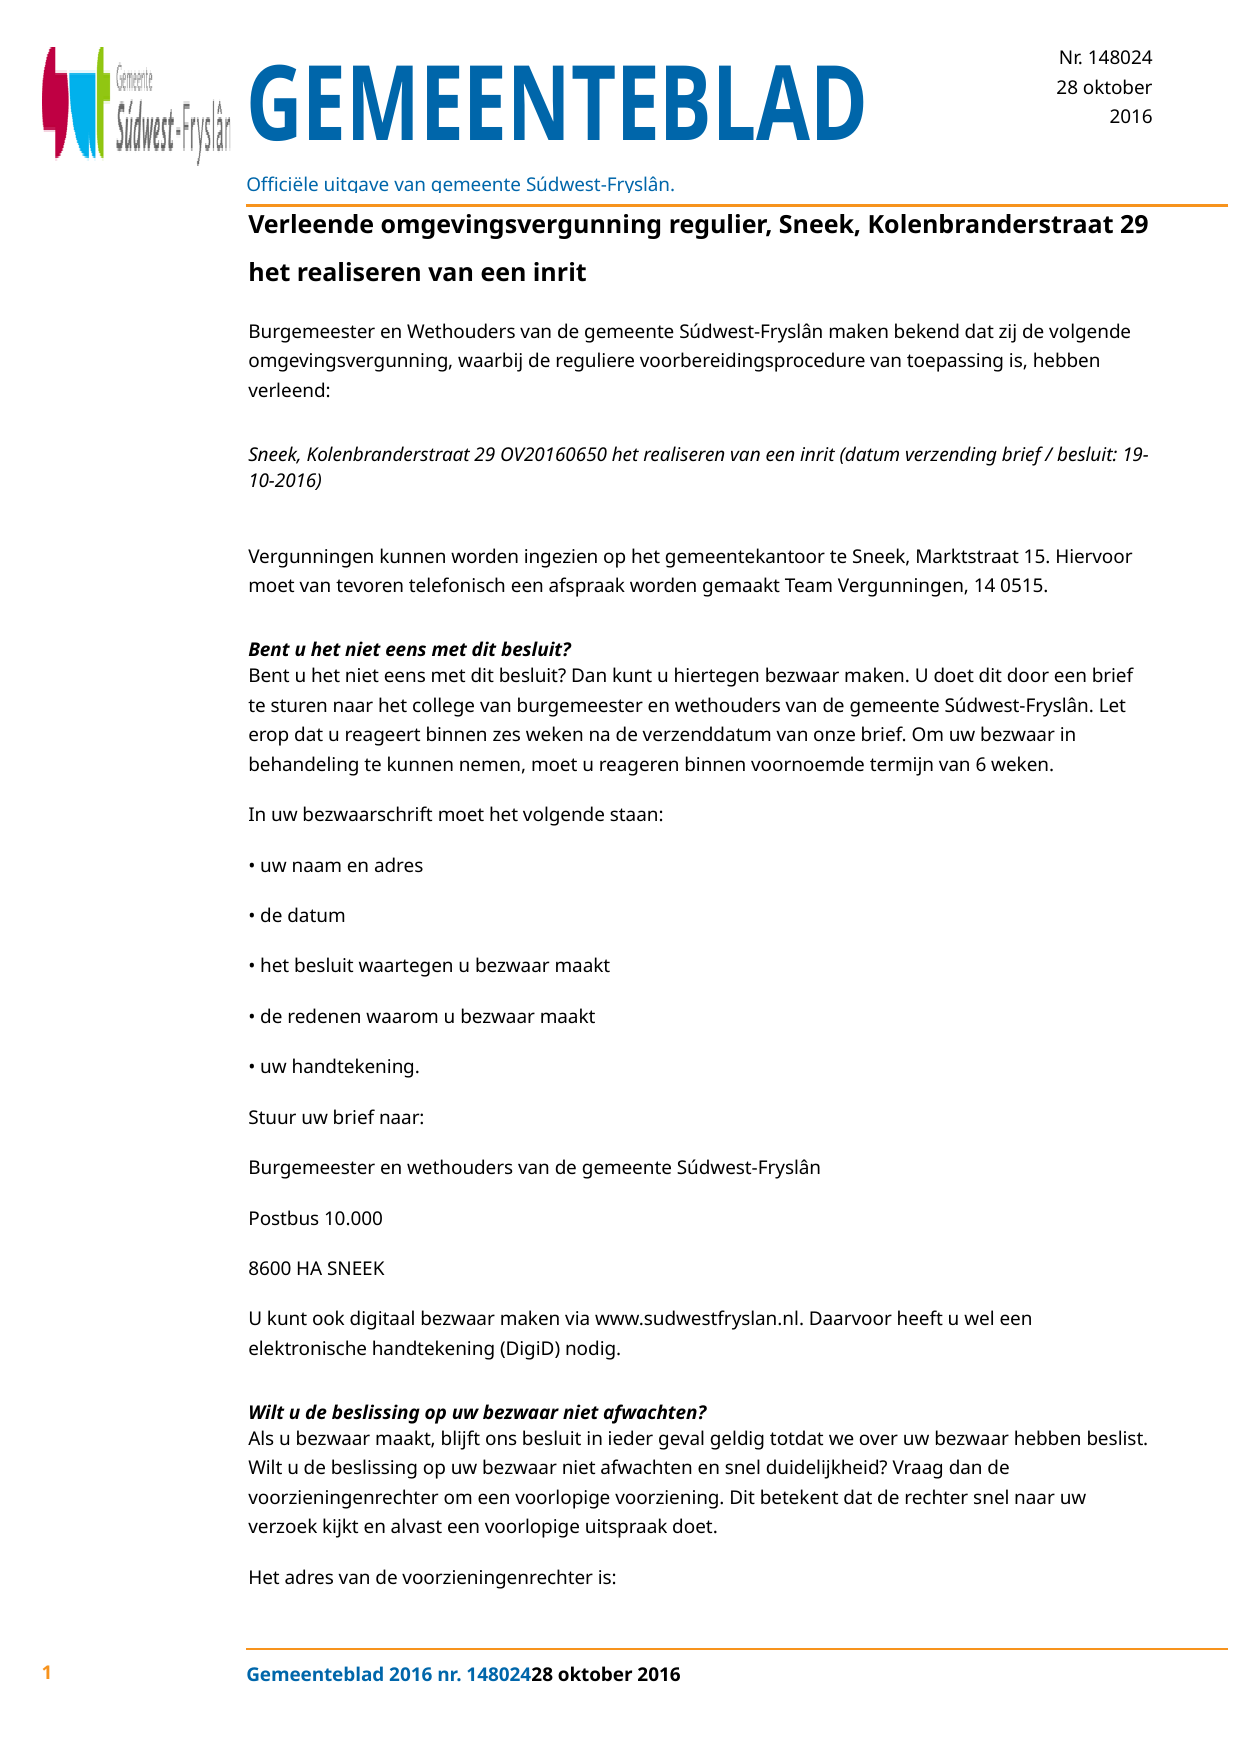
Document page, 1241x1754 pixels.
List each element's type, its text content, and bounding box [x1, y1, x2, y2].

text Het adres van de voorzieningenrechter is: [248, 1564, 1152, 1590]
text Verleende omgevingsvergunning regulier, Sneek, Kolenbranderstraat 29 het realiseren van een inrit [248, 207, 1152, 288]
picture [41, 47, 231, 172]
text Bent u het niet eens met dit besluit? [248, 636, 1152, 662]
text • de datum [248, 902, 1152, 928]
text U kunt ook digitaal bezwaar maken via www.sudwestfryslan.nl. Daarvoor heeft u wel een elektronische handtekening (DigiD) nodig. [248, 1306, 1152, 1361]
text 8600 HA SNEEK [248, 1255, 1152, 1281]
text Sneek, Kolenbranderstraat 29 OV20160650 het realiseren van een inrit (datum verzending brief / besluit: 19-10-2016) [248, 441, 1152, 492]
text Burgemeester en Wethouders van de gemeente Súdwest-Fryslân maken bekend dat zij de volgende omgevingsvergunning, waarbij de reguliere voorbereidingsprocedure van toepassing is, hebben verleend: [248, 318, 1152, 403]
text • het besluit waartegen u bezwaar maakt [248, 953, 1152, 978]
text • uw handtekening. [248, 1053, 1152, 1079]
text Stuur uw brief naar: [248, 1104, 1152, 1129]
text Als u bezwaar maakt, blijft ons besluit in ieder geval geldig totdat we over uw bezwaar hebben beslist. Wilt u de beslissing op uw bezwaar niet afwachten en snel duidelijkheid? Vraag dan de voorzieningenrechter om een voorlopige voorziening. Dit betekent dat de rechter snel naar uw verzoek kijkt en alvast een voorlopige uitspraak doet. [248, 1425, 1152, 1539]
text Burgemeester en wethouders van de gemeente Súdwest-Fryslân [248, 1154, 1152, 1180]
text Vergunningen kunnen worden ingezien op het gemeentekantoor te Sneek, Marktstraat 15. Hiervoor moet van tevoren telefonisch een afspraak worden gemaakt Team Vergunningen, 14 0515. [248, 543, 1152, 598]
text Bent u het niet eens met dit besluit? Dan kunt u hiertegen bezwaar maken. U doet dit door een brief te sturen naar het college van burgemeester en wethouders van de gemeente Súdwest-Fryslân. Let erop dat u reageert binnen zes weken na de verzenddatum van onze brief. Om uw bezwaar in behandeling te kunnen nemen, moet u reageren binnen voornoemde termijn van 6 weken. [248, 662, 1152, 777]
text In uw bezwaarschrift moet het volgende staan: [248, 801, 1152, 827]
text • uw naam en adres [248, 852, 1152, 877]
text Postbus 10.000 [248, 1205, 1152, 1230]
text Wilt u de beslissing op uw bezwaar niet afwachten? [248, 1399, 1152, 1425]
text • de redenen waarom u bezwaar maakt [248, 1003, 1152, 1029]
